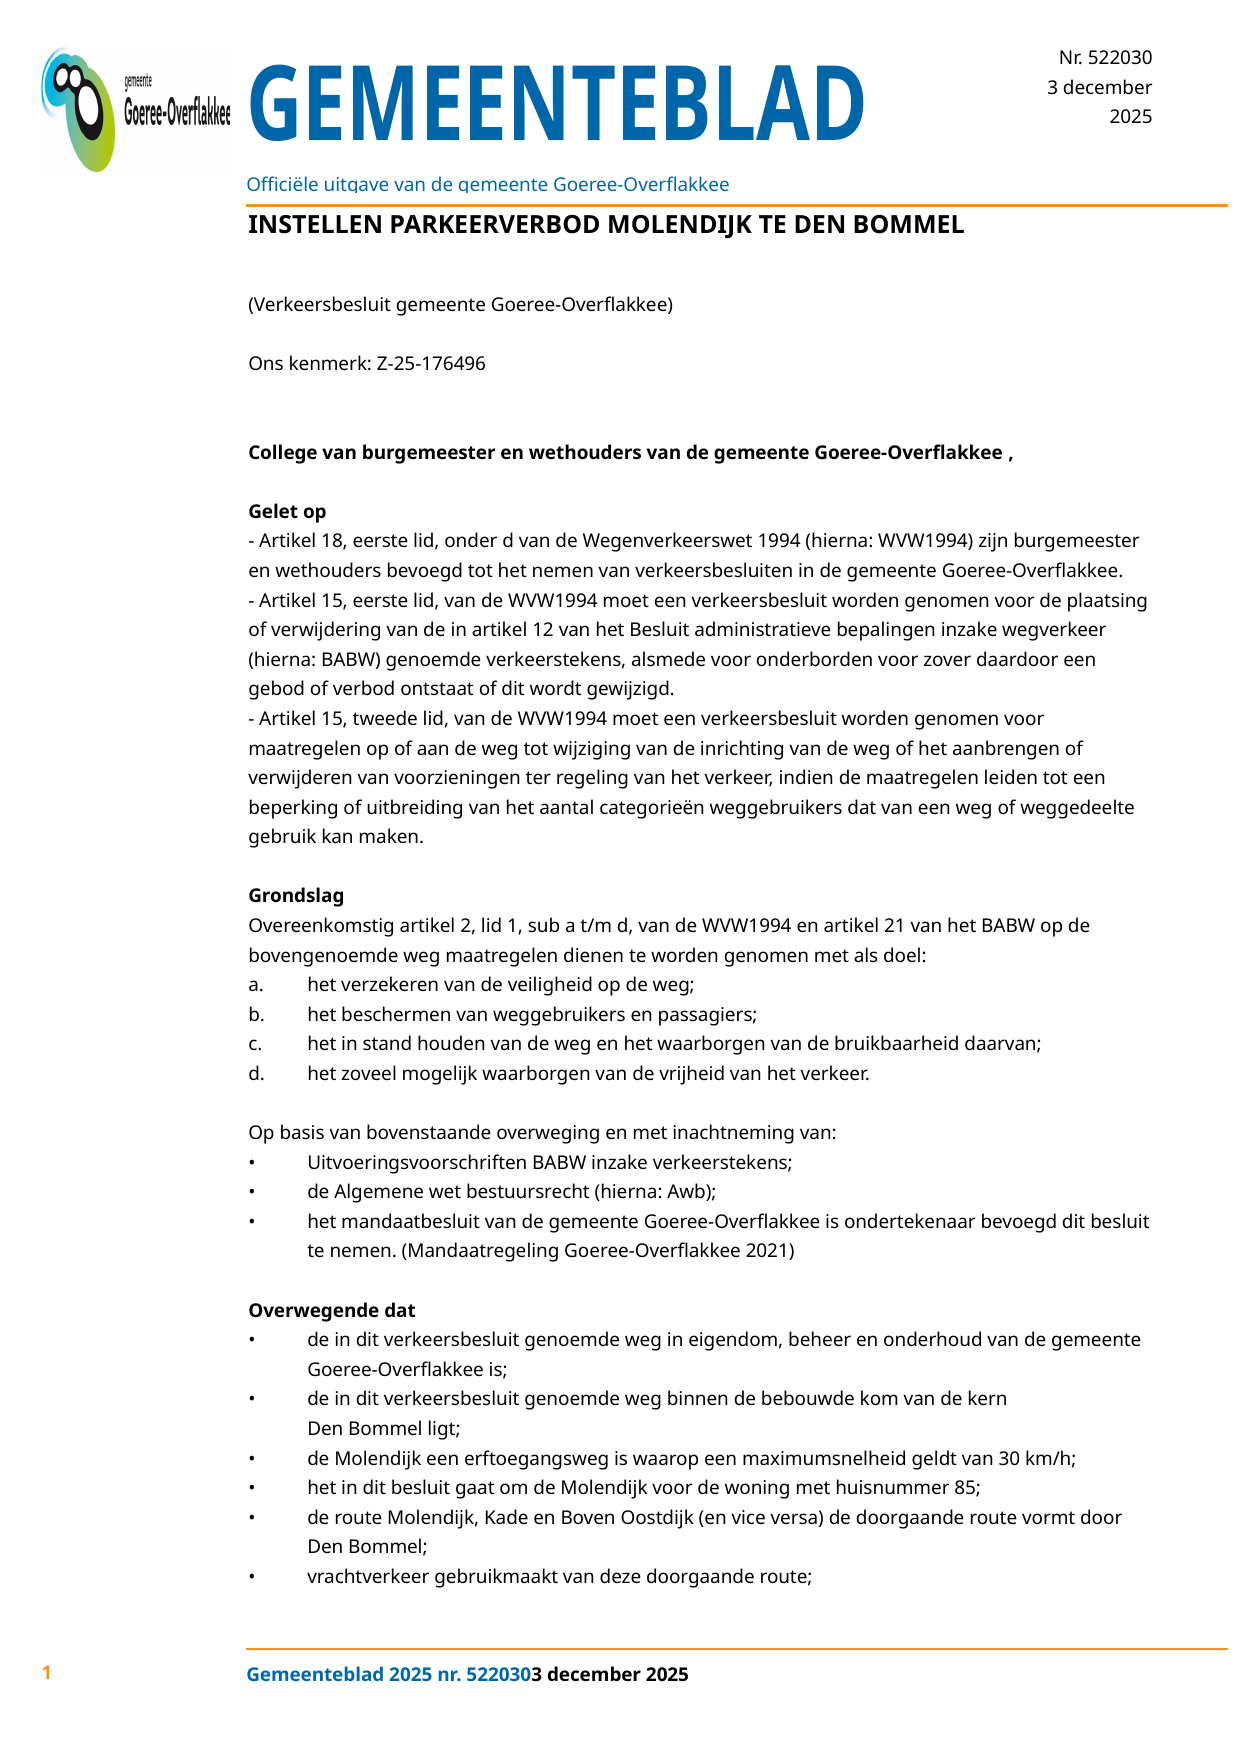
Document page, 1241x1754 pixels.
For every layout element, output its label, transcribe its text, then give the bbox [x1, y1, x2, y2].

picture [41, 47, 231, 172]
list het in dit besluit gaat om de Molendijk voor de woning met huisnummer 85; [248, 1474, 1152, 1500]
list de route Molendijk, Kade en Boven Oostdijk (en vice versa) de doorgaande route vormt door Den Bommel; [248, 1504, 1152, 1559]
text Ons kenmerk: Z-25-176496 [248, 350, 1152, 376]
list Uitvoeringsvoorschriften BABW inzake verkeerstekens; [248, 1149, 1152, 1175]
list de in dit verkeersbesluit genoemde weg binnen de bebouwde kom van de kern [248, 1386, 1152, 1411]
text Overeenkomstig artikel 2, lid 1, sub a t/m d, van de WVW1994 en artikel 21 van het BABW op de bovengenoemde weg maatregelen dienen te worden genomen met als doel: [248, 912, 1152, 968]
list vrachtverkeer gebruikmaakt van deze doorgaande route; [248, 1563, 1152, 1589]
text Op basis van bovenstaande overweging en met inachtneming van: [248, 1119, 1152, 1145]
list het beschermen van weggebruikers en passagiers; [248, 1001, 1152, 1027]
list het verzekeren van de veiligheid op de weg; [248, 971, 1152, 997]
text - Artikel 15, tweede lid, van de WVW1994 moet een verkeersbesluit worden genomen voor maatregelen op of aan de weg tot wijziging van de inrichting van de weg of het aanbrengen of verwijderen van voorzieningen ter regeling van het verkeer, indien de maatregelen leiden tot een beperking of uitbreiding van het aantal categorieën weggebruikers dat van een weg of weggedeelte gebruik kan maken. [248, 705, 1152, 849]
list het zoveel mogelijk waarborgen van de vrijheid van het verkeer. [248, 1060, 1152, 1086]
text Grondslag [248, 883, 1152, 908]
list de Algemene wet bestuursrecht (hierna: Awb); [248, 1178, 1152, 1204]
text - Artikel 15, eerste lid, van de WVW1994 moet een verkeersbesluit worden genomen voor de plaatsing of verwijdering van de in artikel 12 van het Besluit administratieve bepalingen inzake wegverkeer (hierna: BABW) genoemde verkeerstekens, alsmede voor onderborden voor zover daardoor een gebod of verbod ontstaat of dit wordt gewijzigd. [248, 587, 1152, 701]
text (Verkeersbesluit gemeente Goeree-Overflakkee) [248, 291, 1152, 317]
list de Molendijk een erftoegangsweg is waarop een maximumsnelheid geldt van 30 km/h; [248, 1445, 1152, 1471]
text Overwegende dat [248, 1297, 1152, 1323]
list het in stand houden van de weg en het waarborgen van de bruikbaarheid daarvan; [248, 1031, 1152, 1056]
list het mandaatbesluit van de gemeente Goeree-Overflakkee is ondertekenaar bevoegd dit besluit te nemen. (Mandaatregeling Goeree-Overflakkee 2021) [248, 1208, 1152, 1263]
text INSTELLEN PARKEERVERBOD MOLENDIJK TE DEN BOMMEL [248, 207, 1152, 241]
text - Artikel 18, eerste lid, onder d van de Wegenverkeerswet 1994 (hierna: WVW1994) zijn burgemeester en wethouders bevoegd tot het nemen van verkeersbesluiten in de gemeente Goeree-Overflakkee. [248, 528, 1152, 583]
text Gelet op [248, 498, 1152, 524]
list de in dit verkeersbesluit genoemde weg in eigendom, beheer en onderhoud van de gemeente Goeree-Overflakkee is; [248, 1326, 1152, 1382]
list Den Bommel ligt; [248, 1415, 1152, 1441]
text College van burgemeester en wethouders van de gemeente Goeree-Overflakkee , [248, 439, 1152, 465]
